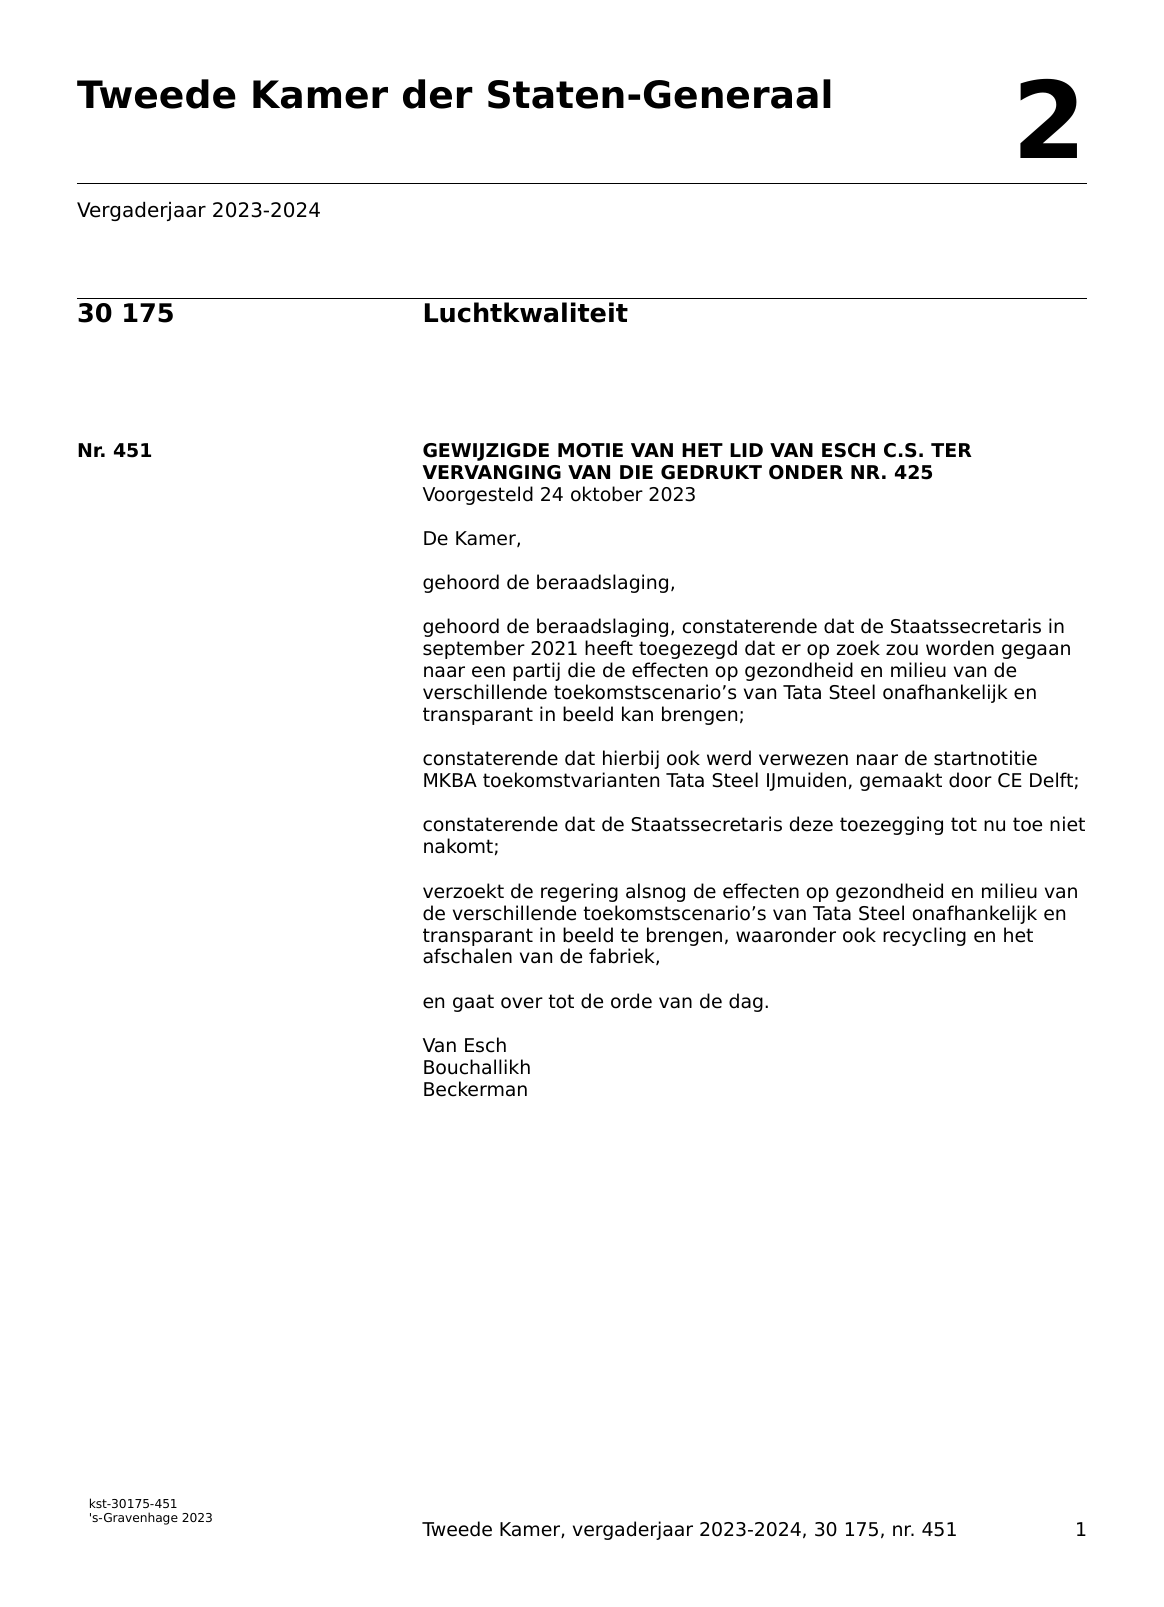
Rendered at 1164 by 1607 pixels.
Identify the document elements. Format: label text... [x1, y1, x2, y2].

text Beckerman [422, 1079, 1087, 1101]
text en gaat over tot de orde van de dag. [422, 991, 1087, 1013]
text kst-30175-451 [88, 1497, 323, 1511]
text constaterende dat hierbij ook werd verwezen naar de startnotitie MKBA toekomstvarianten Tata Steel IJmuiden, gemaakt door CE Delft; [422, 748, 1087, 792]
text gehoord de beraadslaging, [422, 572, 1087, 594]
text 's-Gravenhage 2023 [88, 1511, 323, 1525]
table_cell Vergaderjaar 2023-2024 [77, 184, 1087, 298]
table_header 2 [886, 59, 1087, 183]
text constaterende dat de Staatssecretaris deze toezegging tot nu toe niet nakomt; [422, 814, 1087, 858]
text Voorgesteld 24 oktober 2023 [422, 484, 1087, 506]
text gehoord de beraadslaging, constaterende dat de Staatssecretaris in september 2021 heeft toegezegd dat er op zoek zou worden gegaan naar een partij die de effecten op gezondheid en milieu van de verschillende toekomstscenario’s van Tata Steel onafhankelijk en transparant in beeld kan brengen; [422, 616, 1087, 726]
text De Kamer, [422, 528, 1087, 550]
table_header Tweede Kamer der Staten-Generaal [77, 59, 886, 183]
text Bouchallikh [422, 1057, 1087, 1079]
subtitle Nr. 451 GEWIJZIGDE MOTIE VAN HET LID VAN ESCH C.S. TER VERVANGING VAN DIE GEDRUKT ONDER NR. 425 [77, 440, 1087, 484]
text verzoekt de regering alsnog de effecten op gezondheid en milieu van de verschillende toekomstscenario’s van Tata Steel onafhankelijk en transparant in beeld te brengen, waaronder ook recycling en het afschalen van de fabriek, [422, 881, 1087, 968]
text Van Esch [422, 1035, 1087, 1057]
subtitle 30 175 Luchtkwaliteit [77, 299, 1087, 329]
